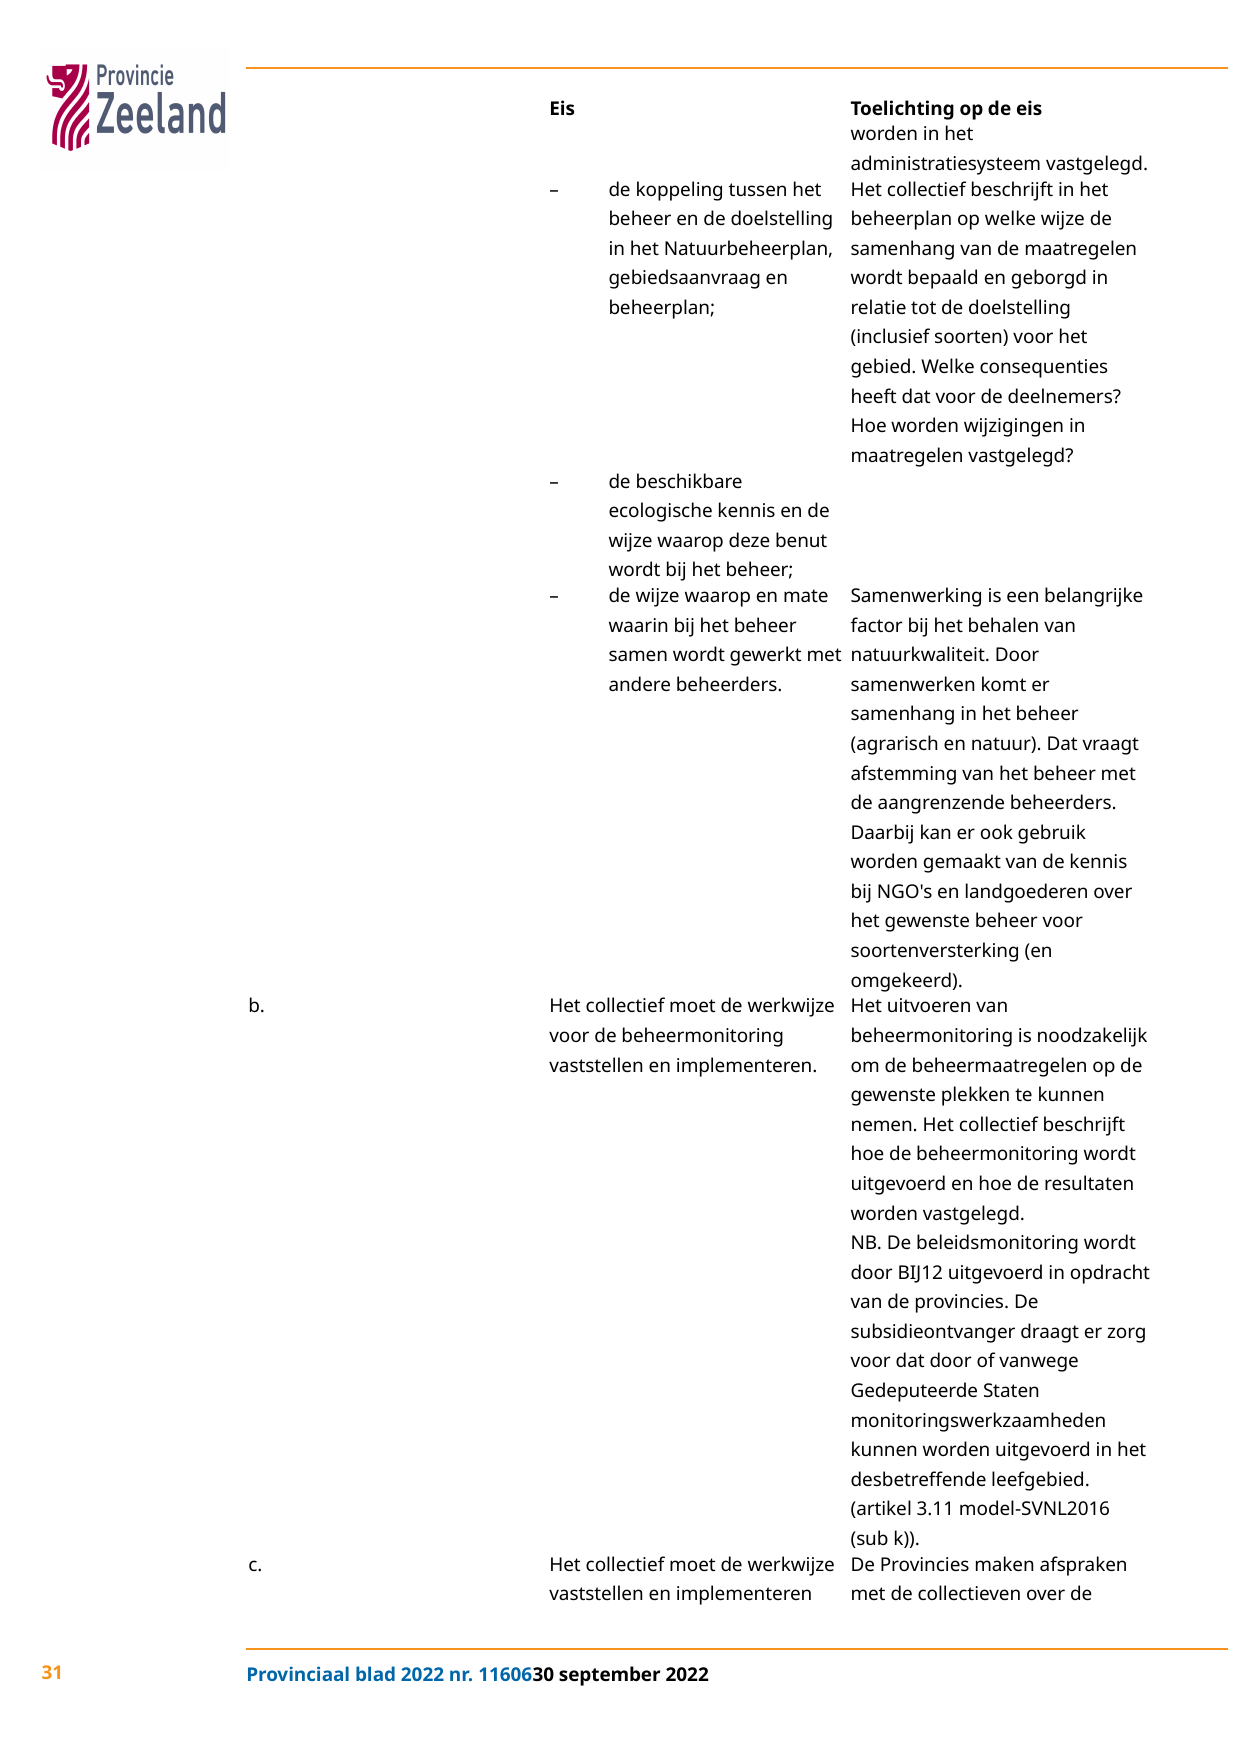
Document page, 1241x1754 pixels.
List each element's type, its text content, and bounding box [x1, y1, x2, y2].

table_header [248, 95, 549, 121]
table_cell c. [248, 1551, 549, 1606]
table_header Toelichting op de eis [850, 95, 1152, 121]
table_cell [248, 582, 549, 993]
table_cell Samenwerking is een belangrijke factor bij het behalen van natuurkwaliteit. Door samenwerken komt er samenhang in het beheer (agrarisch en natuur). Dat vraagt afstemming van het beheer met de aangrenzende beheerders. Daarbij kan er ook gebruik worden gemaakt van de kennis bij NGO's en landgoederen over het gewenste beheer voor soortenversterking (en omgekeerd). [850, 582, 1152, 993]
picture [41, 47, 231, 172]
table_cell De Provincies maken afspraken met de collectieven over de [850, 1551, 1152, 1606]
table_cell Het collectief moet de werkwijze vaststellen en implementeren [549, 1551, 850, 1606]
table_cell Het collectief beschrijft in het beheerplan op welke wijze de samenhang van de maatregelen wordt bepaald en geborgd in relatie tot de doelstelling (inclusief soorten) voor het gebied. Welke consequenties heeft dat voor de deelnemers? Hoe worden wijzigingen in maatregelen vastgelegd? [850, 176, 1152, 468]
table_cell [248, 121, 549, 176]
table_cell [248, 468, 549, 582]
table_cell [549, 121, 850, 176]
table_cell de beschikbare ecologische kennis en de wijze waarop deze benut wordt bij het beheer; [549, 468, 850, 582]
table_cell Het collectief moet de werkwijze voor de beheermonitoring vaststellen en implementeren. [549, 993, 850, 1551]
table_cell worden in het administratiesysteem vastgelegd. [850, 121, 1152, 176]
table_cell de wijze waarop en mate waarin bij het beheer samen wordt gewerkt met andere beheerders. [549, 582, 850, 993]
table_cell b. [248, 993, 549, 1551]
table_cell [850, 468, 1152, 582]
table_cell [248, 176, 549, 468]
table_header Eis [549, 95, 850, 121]
table_cell Het uitvoeren van beheermonitoring is noodzakelijk om de beheermaatregelen op de gewenste plekken te kunnen nemen. Het collectief beschrijft hoe de beheermonitoring wordt uitgevoerd en hoe de resultaten worden vastgelegd. NB. De beleidsmonitoring wordt door BIJ12 uitgevoerd in opdracht van de provincies. De subsidieontvanger draagt er zorg voor dat door of vanwege Gedeputeerde Staten monitoringswerkzaamheden kunnen worden uitgevoerd in het desbetreffende leefgebied. (artikel 3.11 model-SVNL2016 (sub k)). [850, 993, 1152, 1551]
table_cell de koppeling tussen het beheer en de doelstelling in het Natuurbeheerplan, gebiedsaanvraag en beheerplan; [549, 176, 850, 468]
